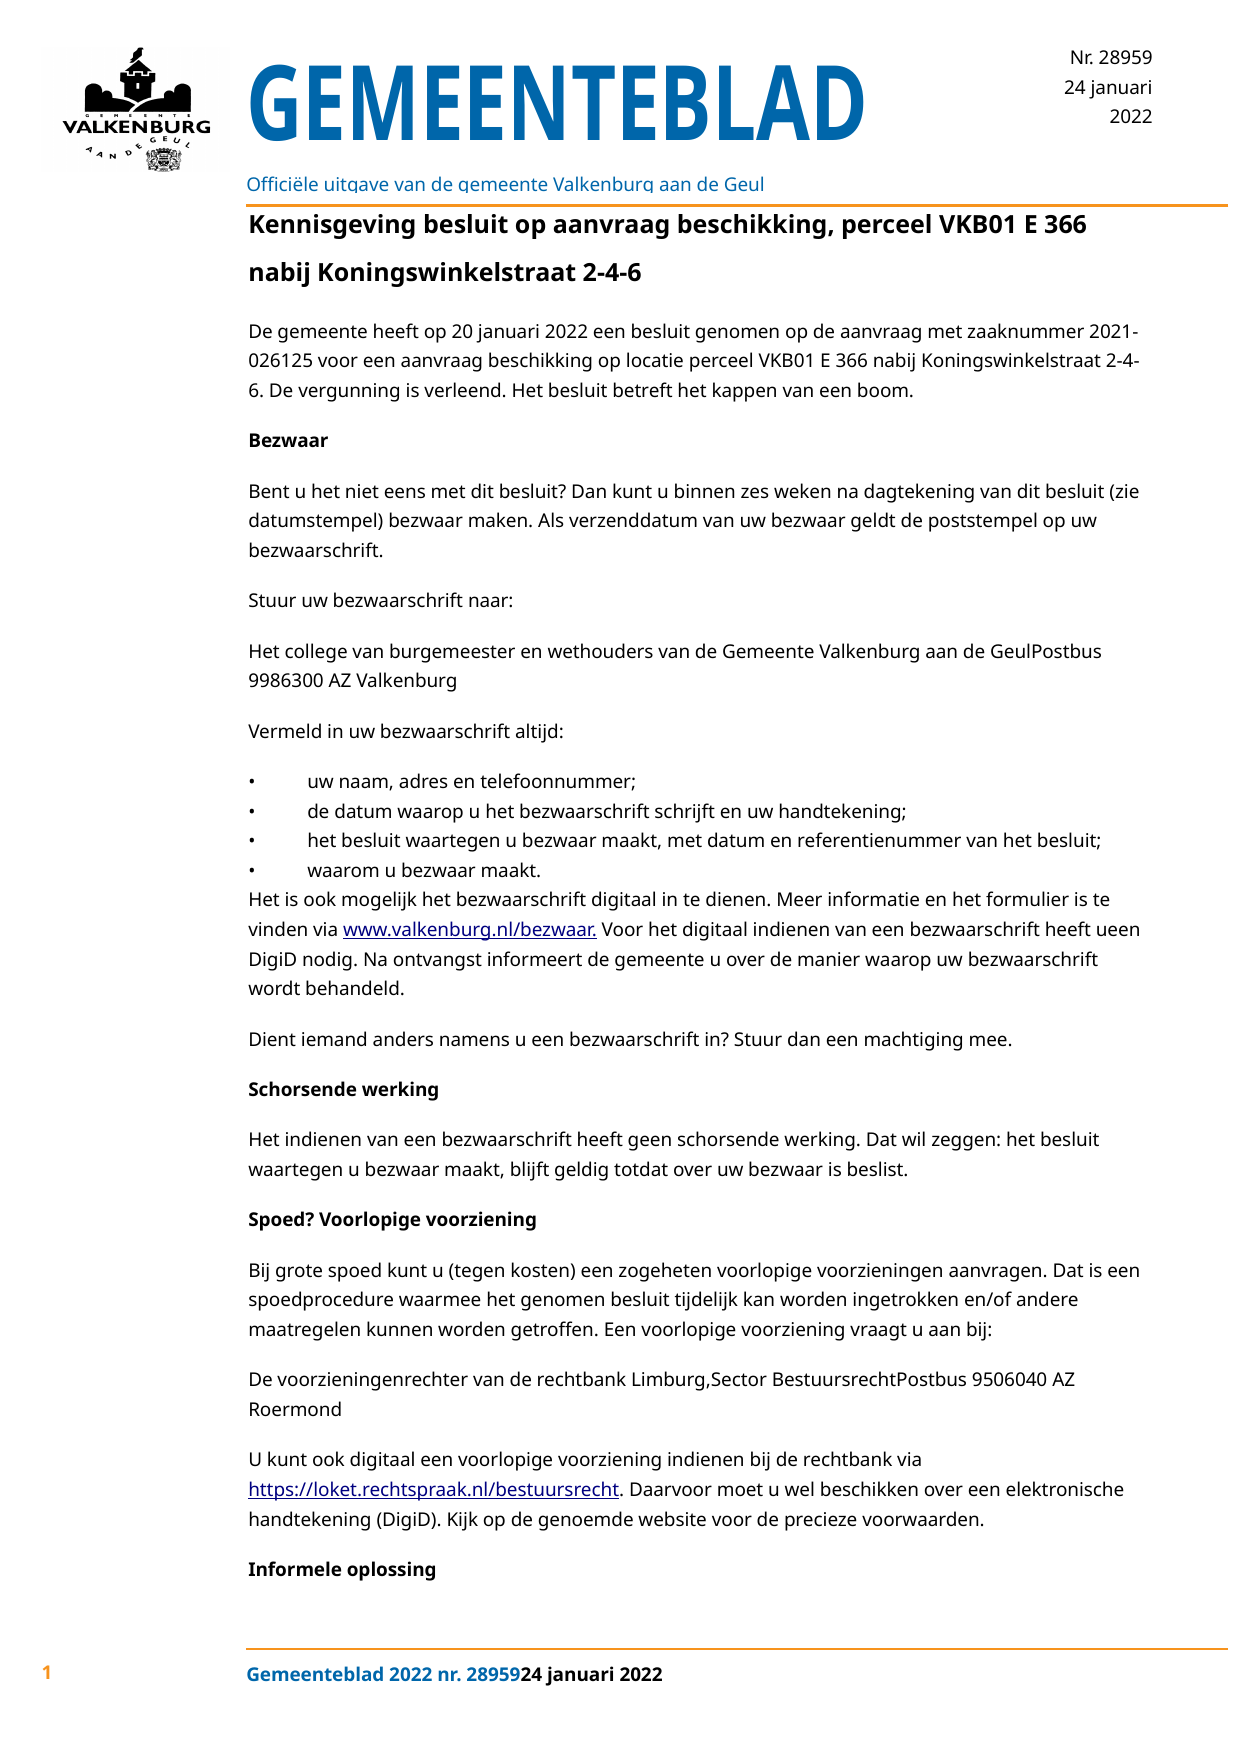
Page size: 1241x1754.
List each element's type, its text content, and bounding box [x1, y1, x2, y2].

list de datum waarop u het bezwaarschrift schrijft en uw handtekening; [248, 798, 1152, 824]
text Dient iemand anders namens u een bezwaarschrift in? Stuur dan een machtiging mee. [248, 1026, 1152, 1052]
text Vermeld in uw bezwaarschrift altijd: [248, 718, 1152, 744]
text U kunt ook digitaal een voorlopige voorziening indienen bij de rechtbank via https://loket.rechtspraak.nl/bestuursrecht. Daarvoor moet u wel beschikken over een elektronische handtekening (DigiD). Kijk op de genoemde website voor de precieze voorwaarden. [248, 1447, 1152, 1532]
text Het college van burgemeester en wethouders van de Gemeente Valkenburg aan de GeulPostbus 9986300 AZ Valkenburg [248, 638, 1152, 693]
text Schorsende werking [248, 1076, 1152, 1102]
text Kennisgeving besluit op aanvraag beschikking, perceel VKB01 E 366 nabij Koningswinkelstraat 2-4-6 [248, 207, 1152, 288]
text Bent u het niet eens met dit besluit? Dan kunt u binnen zes weken na dagtekening van dit besluit (zie datumstempel) bezwaar maken. Als verzenddatum van uw bezwaar geldt de poststempel op uw bezwaarschrift. [248, 478, 1152, 563]
list het besluit waartegen u bezwaar maakt, met datum en referentienummer van het besluit; [248, 827, 1152, 853]
list waarom u bezwaar maakt. [248, 857, 1152, 883]
text Stuur uw bezwaarschrift naar: [248, 587, 1152, 613]
text Bij grote spoed kunt u (tegen kosten) een zogeheten voorlopige voorzieningen aanvragen. Dat is een spoedprocedure waarmee het genomen besluit tijdelijk kan worden ingetrokken en/of andere maatregelen kunnen worden getroffen. Een voorlopige voorziening vraagt u aan bij: [248, 1257, 1152, 1342]
text De voorzieningenrechter van de rechtbank Limburg,Sector BestuursrechtPostbus 9506040 AZ Roermond [248, 1367, 1152, 1422]
text Spoed? Voorlopige voorziening [248, 1207, 1152, 1232]
text Informele oplossing [248, 1556, 1152, 1582]
picture [41, 47, 231, 172]
text Bezwaar [248, 427, 1152, 453]
text Het is ook mogelijk het bezwaarschrift digitaal in te dienen. Meer informatie en het formulier is te vinden via www.valkenburg.nl/bezwaar. Voor het digitaal indienen van een bezwaarschrift heeft ueen DigiD nodig. Na ontvangst informeert de gemeente u over de manier waarop uw bezwaarschrift wordt behandeld. [248, 887, 1152, 1001]
list uw naam, adres en telefoonnummer; [248, 768, 1152, 794]
text De gemeente heeft op 20 januari 2022 een besluit genomen op de aanvraag met zaaknummer 2021-026125 voor een aanvraag beschikking op locatie perceel VKB01 E 366 nabij Koningswinkelstraat 2-4-6. De vergunning is verleend. Het besluit betreft het kappen van een boom. [248, 318, 1152, 403]
text Het indienen van een bezwaarschrift heeft geen schorsende werking. Dat wil zeggen: het besluit waartegen u bezwaar maakt, blijft geldig totdat over uw bezwaar is beslist. [248, 1127, 1152, 1182]
